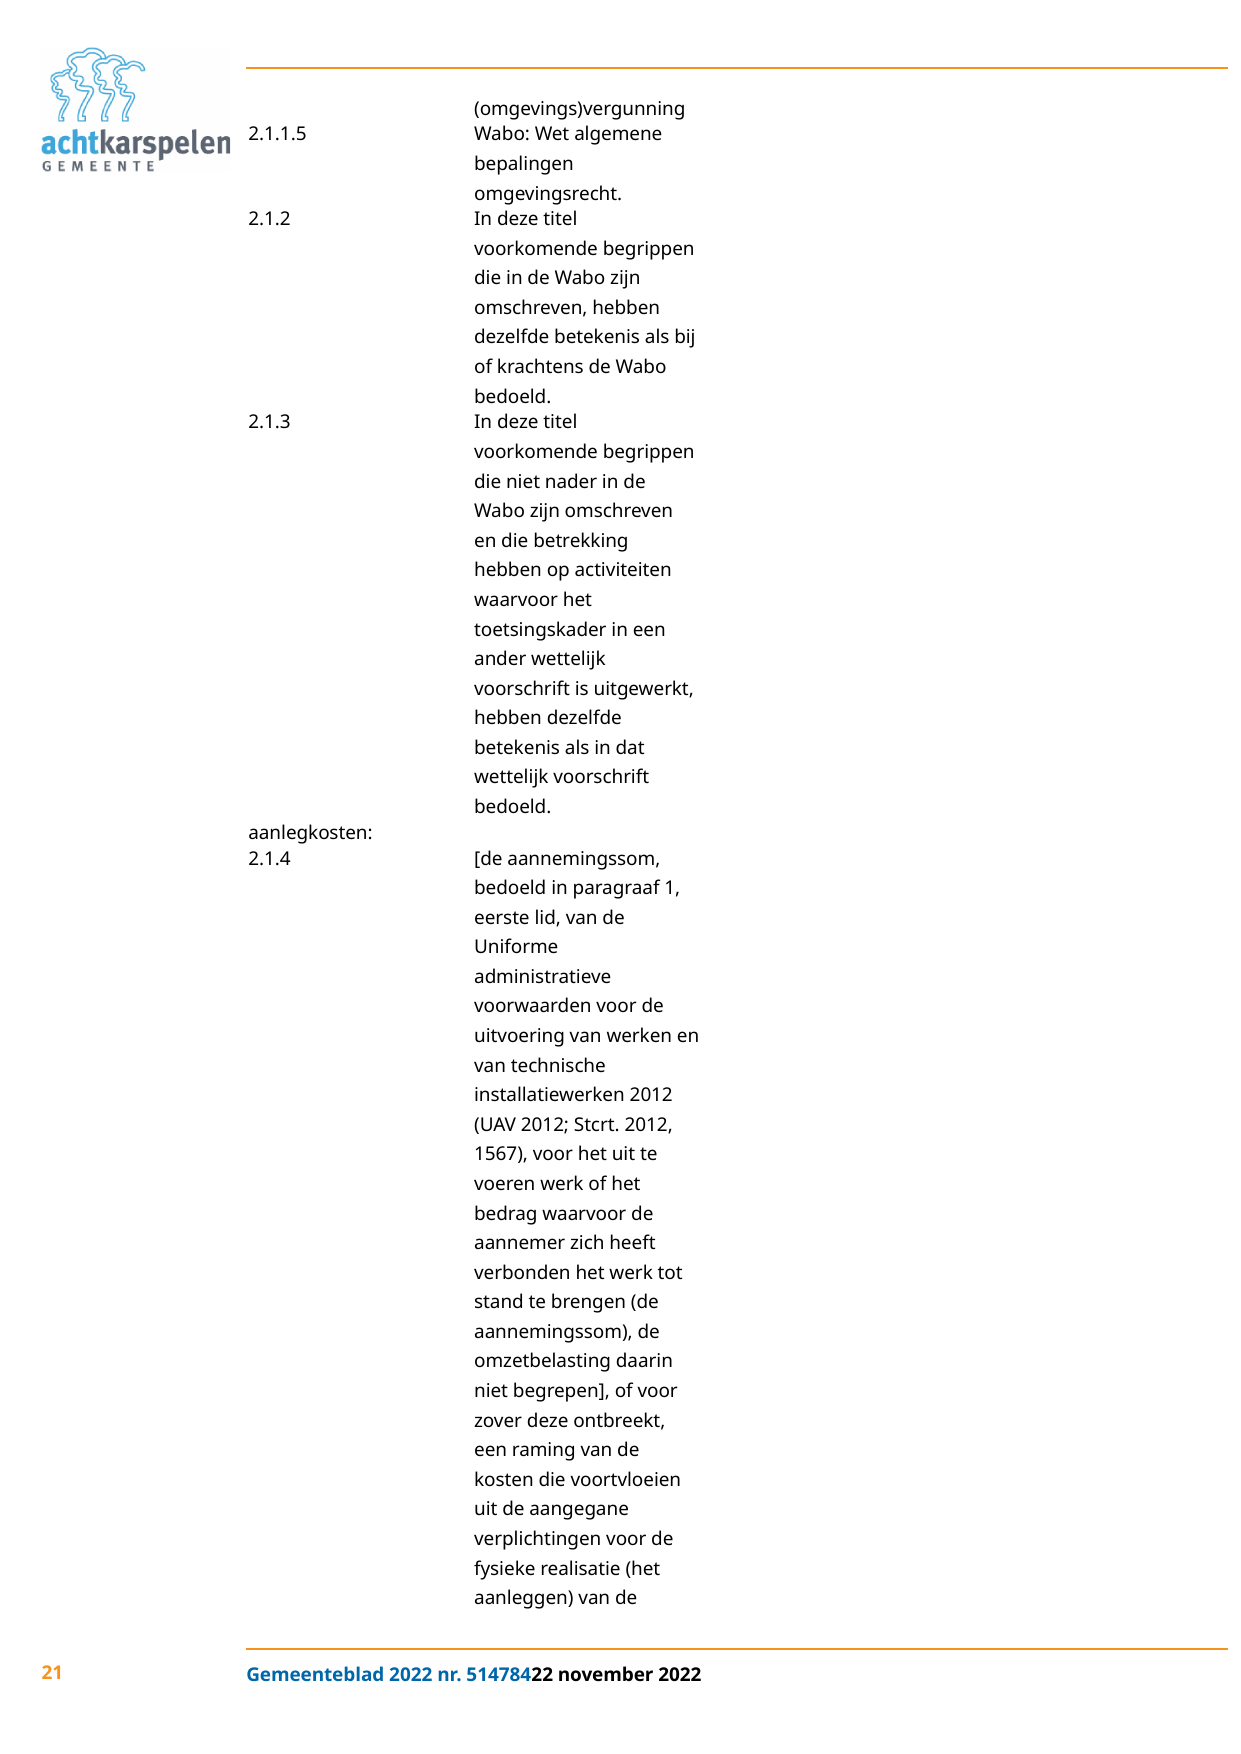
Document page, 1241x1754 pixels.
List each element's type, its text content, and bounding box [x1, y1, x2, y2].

table_cell [926, 121, 1152, 205]
table_cell 2.1.3 [248, 409, 474, 819]
table_cell [700, 205, 926, 409]
table_cell [474, 819, 700, 845]
table_cell [926, 845, 1152, 1610]
table_cell 2.1.4 [248, 845, 474, 1610]
table_cell [700, 845, 926, 1610]
table_cell Wabo: Wet algemene bepalingen omgevingsrecht. [474, 121, 700, 205]
table_cell [700, 95, 926, 121]
table_cell [926, 409, 1152, 819]
table_cell aanlegkosten: [248, 819, 474, 845]
table_cell 2.1.2 [248, 205, 474, 409]
table_cell [de aannemingssom, bedoeld in paragraaf 1, eerste lid, van de Uniforme administratieve voorwaarden voor de uitvoering van werken en van technische installatiewerken 2012 (UAV 2012; Stcrt. 2012, 1567), voor het uit te voeren werk of het bedrag waarvoor de aannemer zich heeft verbonden het werk tot stand te brengen (de aannemingssom), de omzetbelasting daarin niet begrepen], of voor zover deze ontbreekt, een raming van de kosten die voortvloeien uit de aangegane verplichtingen voor de fysieke realisatie (het aanleggen) van de [474, 845, 700, 1610]
table_cell 2.1.1.5 [248, 121, 474, 205]
table_cell [248, 95, 474, 121]
table_cell [926, 205, 1152, 409]
table_cell [926, 95, 1152, 121]
table_cell (omgevings)vergunning [474, 95, 700, 121]
table_cell In deze titel voorkomende begrippen die niet nader in de Wabo zijn omschreven en die betrekking hebben op activiteiten waarvoor het toetsingskader in een ander wettelijk voorschrift is uitgewerkt, hebben dezelfde betekenis als in dat wettelijk voorschrift bedoeld. [474, 409, 700, 819]
table_cell In deze titel voorkomende begrippen die in de Wabo zijn omschreven, hebben dezelfde betekenis als bij of krachtens de Wabo bedoeld. [474, 205, 700, 409]
table_cell [700, 409, 926, 819]
table_cell [926, 819, 1152, 845]
table_cell [700, 819, 926, 845]
table_cell [700, 121, 926, 205]
picture [41, 47, 231, 172]
